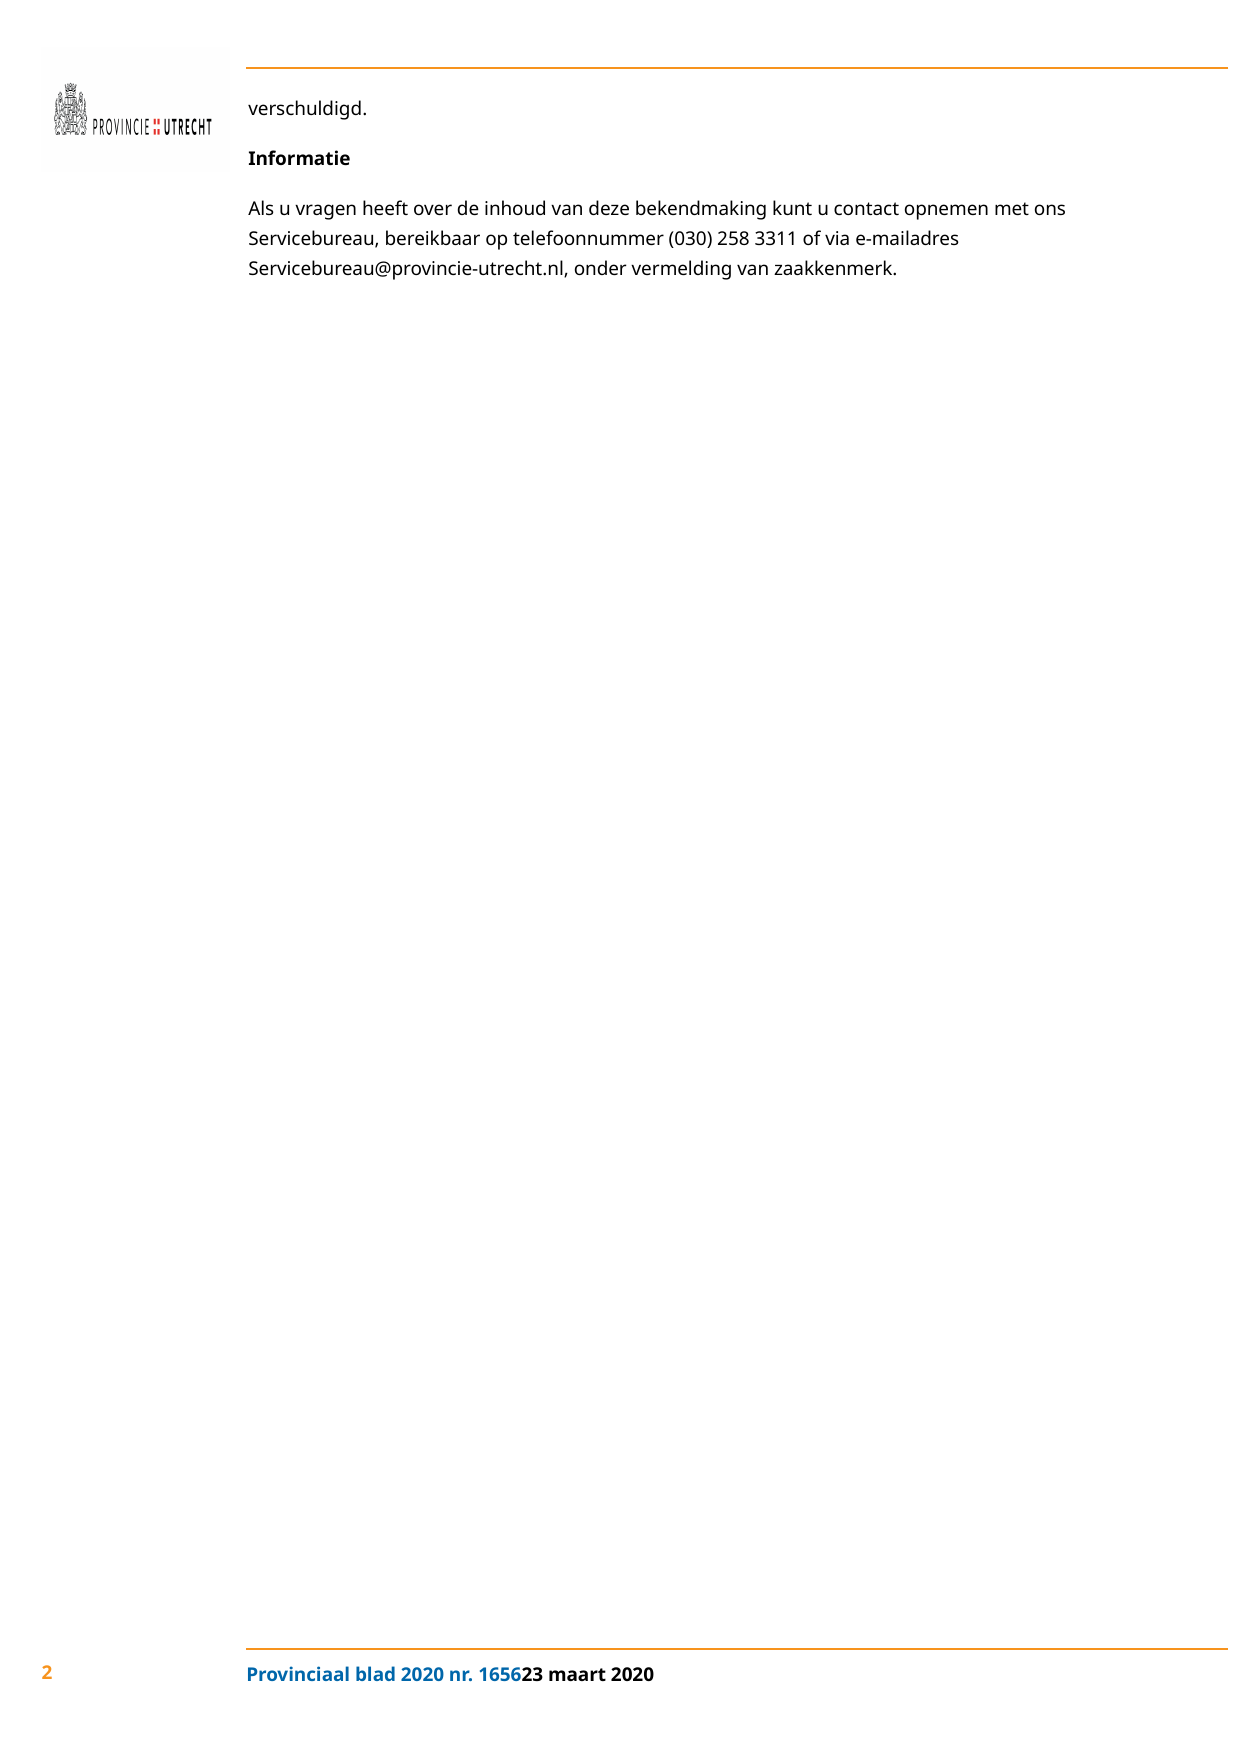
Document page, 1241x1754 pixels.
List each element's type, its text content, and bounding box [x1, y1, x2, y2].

text Als u vragen heeft over de inhoud van deze bekendmaking kunt u contact opnemen met ons Servicebureau, bereikbaar op telefoonnummer (030) 258 3311 of via e-mailadres Servicebureau@provincie-utrecht.nl, onder vermelding van zaakkenmerk. [248, 196, 1152, 281]
text Informatie [248, 145, 1152, 171]
text verschuldigd. [248, 95, 1152, 121]
picture [41, 47, 231, 172]
